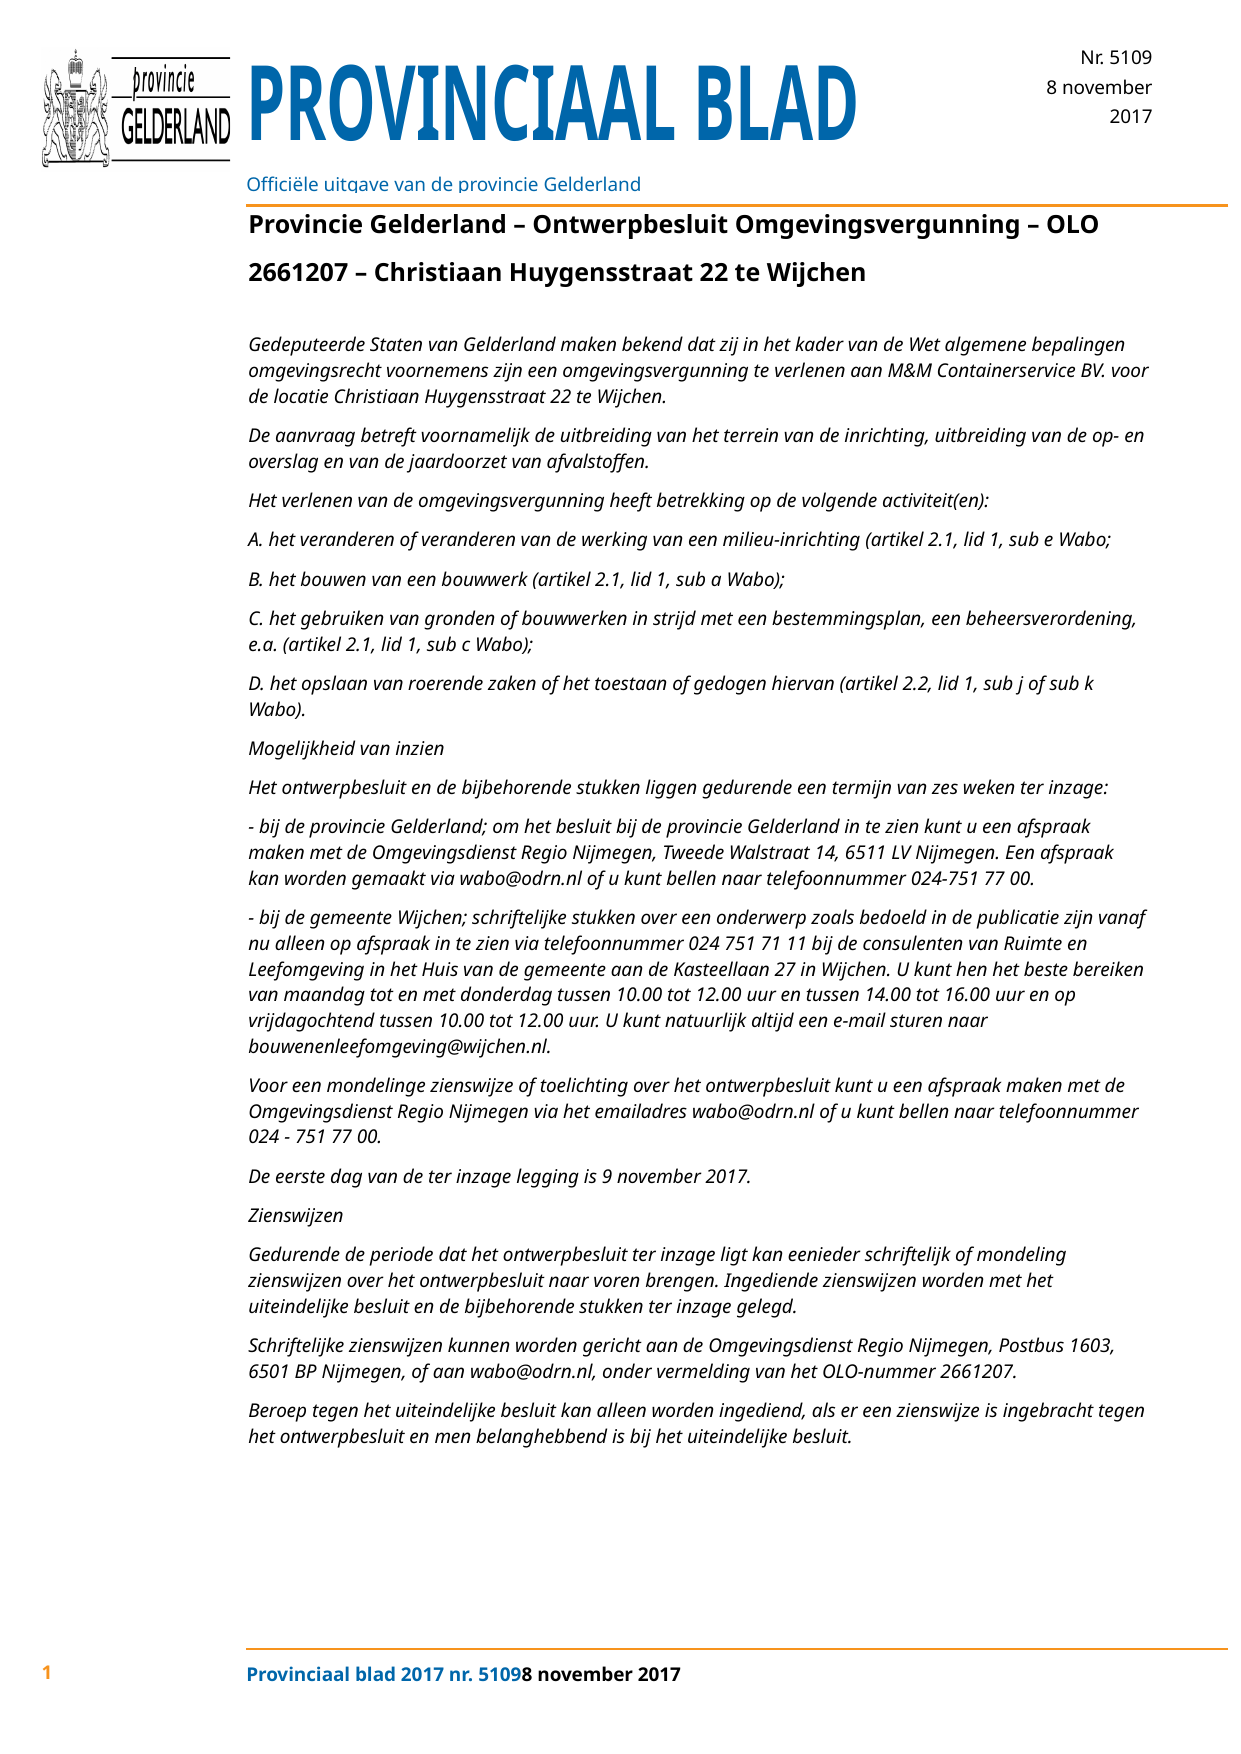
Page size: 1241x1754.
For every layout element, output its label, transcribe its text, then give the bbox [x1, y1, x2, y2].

text B. het bouwen van een bouwwerk (artikel 2.1, lid 1, sub a Wabo); [248, 566, 1152, 591]
text Het ontwerpbesluit en de bijbehorende stukken liggen gedurende een termijn van zes weken ter inzage: [248, 774, 1152, 800]
text Gedurende de periode dat het ontwerpbesluit ter inzage ligt kan eenieder schriftelijk of mondeling zienswijzen over het ontwerpbesluit naar voren brengen. Ingediende zienswijzen worden met het uiteindelijke besluit en de bijbehorende stukken ter inzage gelegd. [248, 1241, 1152, 1319]
text Het verlenen van de omgevingsvergunning heeft betrekking op de volgende activiteit(en): [248, 487, 1152, 513]
picture [41, 47, 231, 172]
text C. het gebruiken van gronden of bouwwerken in strijd met een bestemmingsplan, een beheersverordening, e.a. (artikel 2.1, lid 1, sub c Wabo); [248, 605, 1152, 656]
text A. het veranderen of veranderen van de werking van een milieu-inrichting (artikel 2.1, lid 1, sub e Wabo; [248, 526, 1152, 552]
text Gedeputeerde Staten van Gelderland maken bekend dat zij in het kader van de Wet algemene bepalingen omgevingsrecht voornemens zijn een omgevingsvergunning te verlenen aan M&M Containerservice BV. voor de locatie Christiaan Huygensstraat 22 te Wijchen. [248, 331, 1152, 409]
text Schriftelijke zienswijzen kunnen worden gericht aan de Omgevingsdienst Regio Nijmegen, Postbus 1603, 6501 BP Nijmegen, of aan wabo@odrn.nl, onder vermelding van het OLO-nummer 2661207. [248, 1332, 1152, 1384]
text De eerste dag van de ter inzage legging is 9 november 2017. [248, 1163, 1152, 1189]
text - bij de provincie Gelderland; om het besluit bij de provincie Gelderland in te zien kunt u een afspraak maken met de Omgevingsdienst Regio Nijmegen, Tweede Walstraat 14, 6511 LV Nijmegen. Een afspraak kan worden gemaakt via wabo@odrn.nl of u kunt bellen naar telefoonnummer 024-751 77 00. [248, 813, 1152, 891]
text Zienswijzen [248, 1202, 1152, 1228]
text Provincie Gelderland – Ontwerpbesluit Omgevingsvergunning – OLO 2661207 – Christiaan Huygensstraat 22 te Wijchen [248, 207, 1152, 288]
text De aanvraag betreft voornamelijk de uitbreiding van het terrein van de inrichting, uitbreiding van de op- en overslag en van de jaardoorzet van afvalstoffen. [248, 422, 1152, 474]
text - bij de gemeente Wijchen; schriftelijke stukken over een onderwerp zoals bedoeld in de publicatie zijn vanaf nu alleen op afspraak in te zien via telefoonnummer 024 751 71 11 bij de consulenten van Ruimte en Leefomgeving in het Huis van de gemeente aan de Kasteellaan 27 in Wijchen. U kunt hen het beste bereiken van maandag tot en met donderdag tussen 10.00 tot 12.00 uur en tussen 14.00 tot 16.00 uur en op vrijdagochtend tussen 10.00 tot 12.00 uur. U kunt natuurlijk altijd een e-mail sturen naar bouwenenleefomgeving@wijchen.nl. [248, 904, 1152, 1059]
text Mogelijkheid van inzien [248, 735, 1152, 761]
text Voor een mondelinge zienswijze of toelichting over het ontwerpbesluit kunt u een afspraak maken met de Omgevingsdienst Regio Nijmegen via het emailadres wabo@odrn.nl of u kunt bellen naar telefoonnummer 024 - 751 77 00. [248, 1072, 1152, 1149]
text Beroep tegen het uiteindelijke besluit kan alleen worden ingediend, als er een zienswijze is ingebracht tegen het ontwerpbesluit en men belanghebbend is bij het uiteindelijke besluit. [248, 1397, 1152, 1449]
text D. het opslaan van roerende zaken of het toestaan of gedogen hiervan (artikel 2.2, lid 1, sub j of sub k Wabo). [248, 670, 1152, 721]
